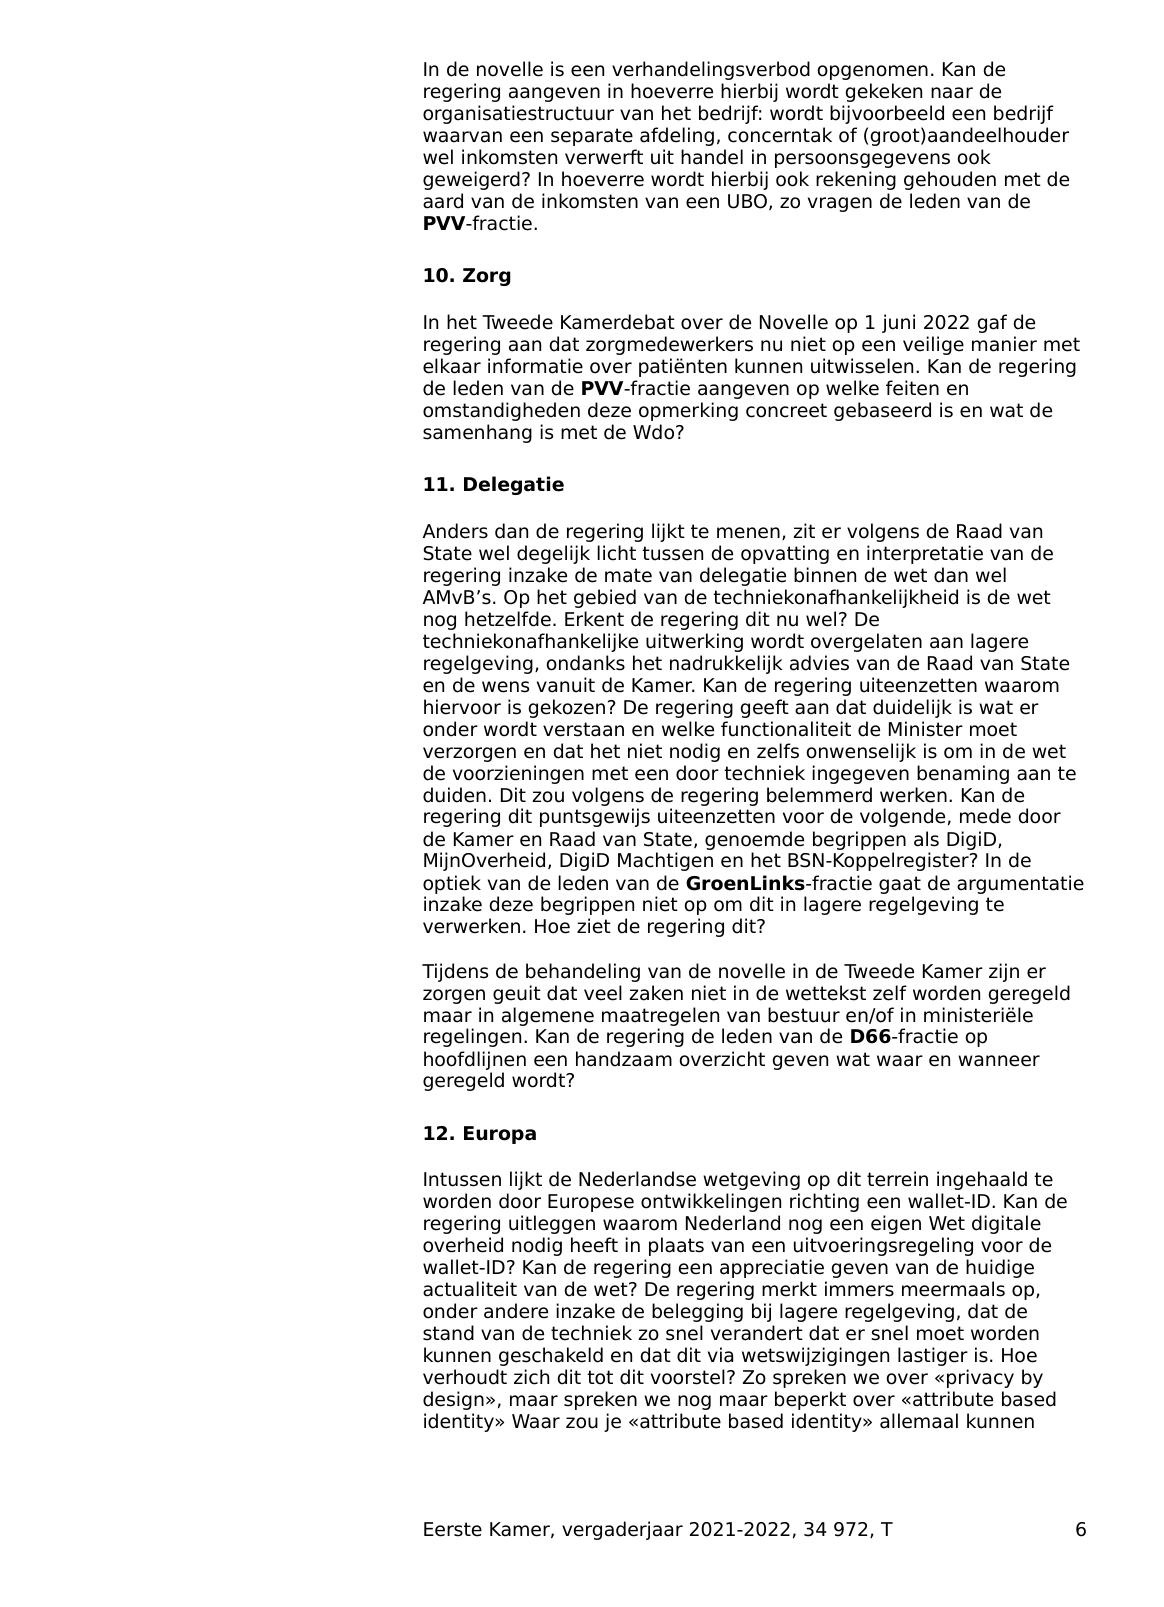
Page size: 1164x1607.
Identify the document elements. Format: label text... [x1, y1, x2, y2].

subtitle 12. Europa [422, 1122, 1087, 1144]
text Intussen lijkt de Nederlandse wetgeving op dit terrein ingehaald te worden door Europese ontwikkelingen richting een wallet-ID. Kan de regering uitleggen waarom Nederland nog een eigen Wet digitale overheid nodig heeft in plaats van een uitvoeringsregeling voor de wallet-ID? Kan de regering een appreciatie geven van de huidige actualiteit van de wet? De regering merkt immers meermaals op, onder andere inzake de belegging bij lagere regelgeving, dat de stand van de techniek zo snel verandert dat er snel moet worden kunnen geschakeld en dat dit via wetswijzigingen lastiger is. Hoe verhoudt zich dit tot dit voorstel? Zo spreken we over «privacy by design», maar spreken we nog maar beperkt over «attribute based identity» Waar zou je «attribute based identity» allemaal kunnen [422, 1169, 1087, 1433]
text In de novelle is een verhandelingsverbod opgenomen. Kan de regering aangeven in hoeverre hierbij wordt gekeken naar de organisatiestructuur van het bedrijf: wordt bijvoorbeeld een bedrijf waarvan een separate afdeling, concerntak of (groot)aandeelhouder wel inkomsten verwerft uit handel in persoonsgegevens ook geweigerd? In hoeverre wordt hierbij ook rekening gehouden met de aard van de inkomsten van een UBO, zo vragen de leden van de PVV-fractie. [422, 59, 1087, 235]
text Anders dan de regering lijkt te menen, zit er volgens de Raad van State wel degelijk licht tussen de opvatting en interpretatie van de regering inzake de mate van delegatie binnen de wet dan wel AMvB’s. Op het gebied van de techniekonafhankelijkheid is de wet nog hetzelfde. Erkent de regering dit nu wel? De techniekonafhankelijke uitwerking wordt overgelaten aan lagere regelgeving, ondanks het nadrukkelijk advies van de Raad van State en de wens vanuit de Kamer. Kan de regering uiteenzetten waarom hiervoor is gekozen? De regering geeft aan dat duidelijk is wat er onder wordt verstaan en welke functionaliteit de Minister moet verzorgen en dat het niet nodig en zelfs onwenselijk is om in de wet de voorzieningen met een door techniek ingegeven benaming aan te duiden. Dit zou volgens de regering belemmerd werken. Kan de regering dit puntsgewijs uiteenzetten voor de volgende, mede door de Kamer en Raad van State, genoemde begrippen als DigiD, MijnOverheid, DigiD Machtigen en het BSN-Koppelregister? In de optiek van de leden van de GroenLinks-fractie gaat de argumentatie inzake deze begrippen niet op om dit in lagere regelgeving te verwerken. Hoe ziet de regering dit? [422, 521, 1087, 938]
subtitle 11. Delegatie [422, 474, 1087, 496]
subtitle 10. Zorg [422, 265, 1087, 287]
text In het Tweede Kamerdebat over de Novelle op 1 juni 2022 gaf de regering aan dat zorgmedewerkers nu niet op een veilige manier met elkaar informatie over patiënten kunnen uitwisselen. Kan de regering de leden van de PVV-fractie aangeven op welke feiten en omstandigheden deze opmerking concreet gebaseerd is en wat de samenhang is met de Wdo? [422, 312, 1087, 444]
text Tijdens de behandeling van de novelle in de Tweede Kamer zijn er zorgen geuit dat veel zaken niet in de wettekst zelf worden geregeld maar in algemene maatregelen van bestuur en/of in ministeriële regelingen. Kan de regering de leden van de D66-fractie op hoofdlijnen een handzaam overzicht geven wat waar en wanneer geregeld wordt? [422, 961, 1087, 1092]
